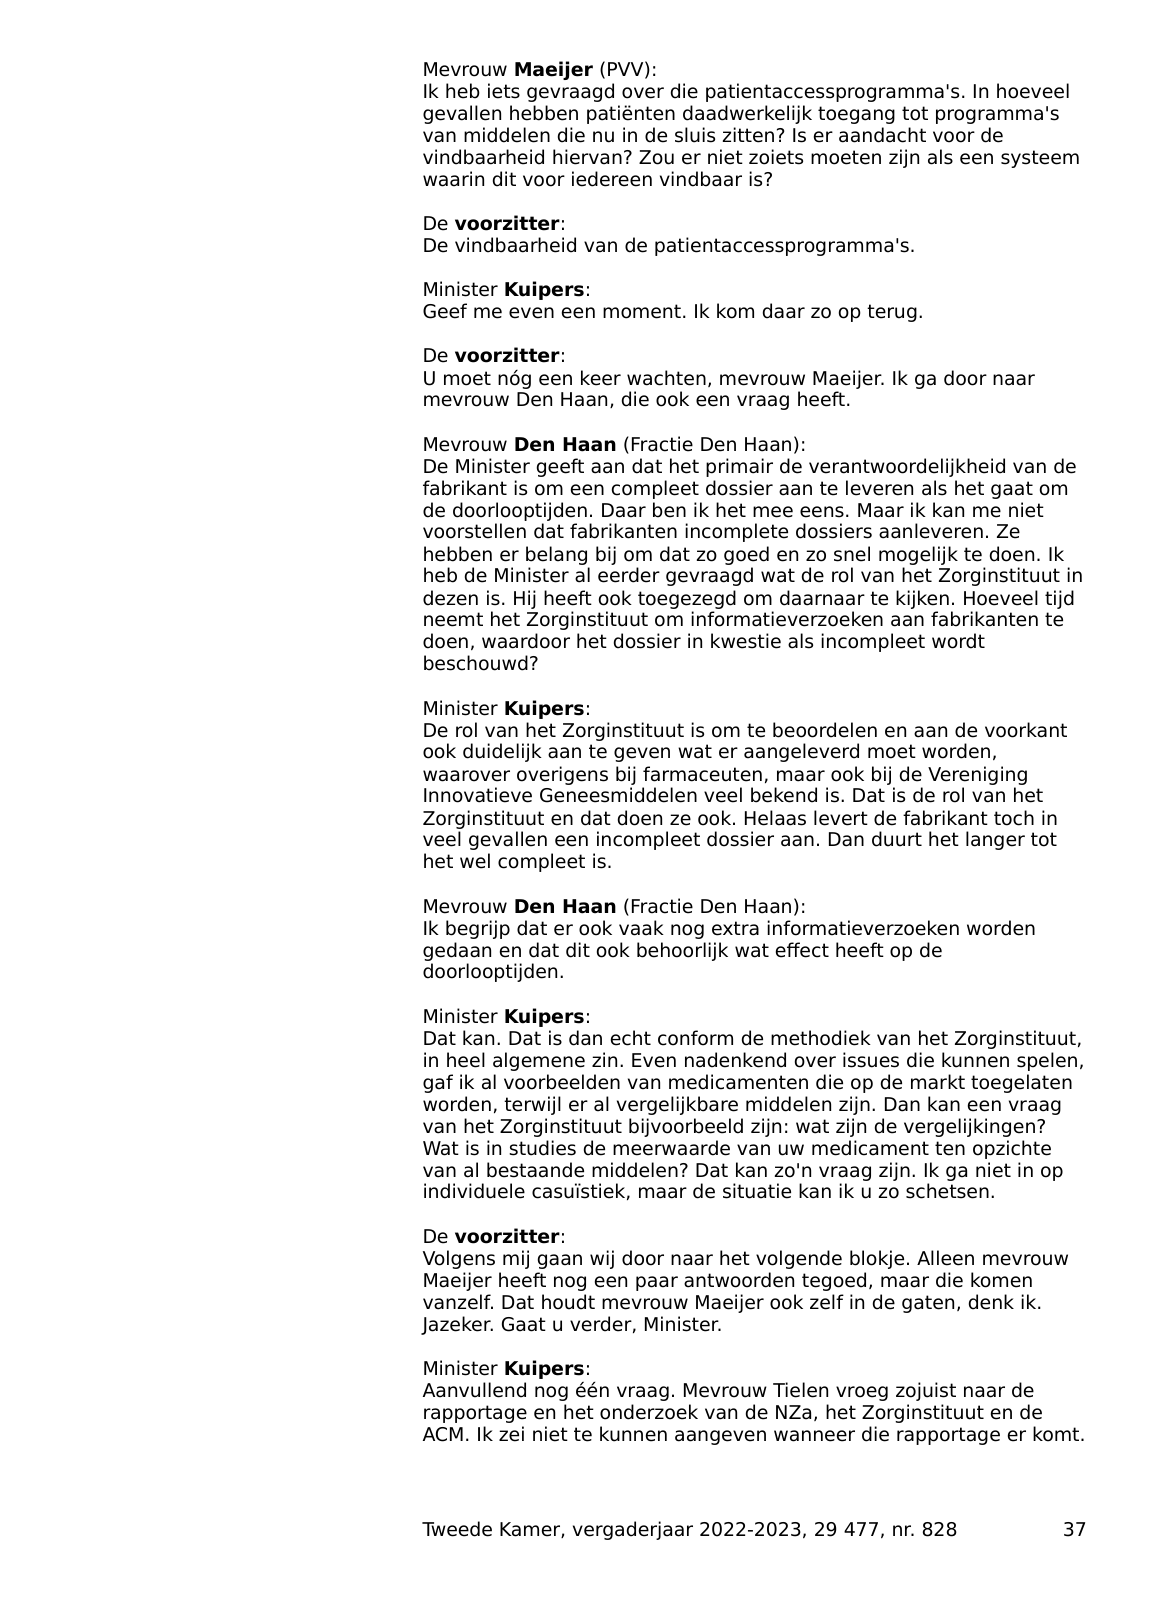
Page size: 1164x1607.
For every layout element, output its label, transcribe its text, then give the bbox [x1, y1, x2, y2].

text Ik heb iets gevraagd over die patientaccessprogramma's. In hoeveel gevallen hebben patiënten daadwerkelijk toegang tot programma's van middelen die nu in de sluis zitten? Is er aandacht voor de vindbaarheid hiervan? Zou er niet zoiets moeten zijn als een systeem waarin dit voor iedereen vindbaar is? [422, 81, 1087, 191]
text Mevrouw Den Haan (Fractie Den Haan): [422, 433, 1087, 456]
text Minister Kuipers: [422, 279, 1087, 301]
text De voorzitter: [422, 213, 1087, 235]
text Geef me even een moment. Ik kom daar zo op terug. [422, 301, 1087, 323]
text De voorzitter: [422, 1226, 1087, 1248]
text De rol van het Zorginstituut is om te beoordelen en aan de voorkant ook duidelijk aan te geven wat er aangeleverd moet worden, waarover overigens bij farmaceuten, maar ook bij de Vereniging Innovatieve Geneesmiddelen veel bekend is. Dat is de rol van het Zorginstituut en dat doen ze ook. Helaas levert de fabrikant toch in veel gevallen een incompleet dossier aan. Dan duurt het langer tot het wel compleet is. [422, 719, 1087, 873]
text Dat kan. Dat is dan echt conform de methodiek van het Zorginstituut, in heel algemene zin. Even nadenkend over issues die kunnen spelen, gaf ik al voorbeelden van medicamenten die op de markt toegelaten worden, terwijl er al vergelijkbare middelen zijn. Dan kan een vraag van het Zorginstituut bijvoorbeeld zijn: wat zijn de vergelijkingen? Wat is in studies de meerwaarde van uw medicament ten opzichte van al bestaande middelen? Dat kan zo'n vraag zijn. Ik ga niet in op individuele casuïstiek, maar de situatie kan ik u zo schetsen. [422, 1028, 1087, 1203]
text De Minister geeft aan dat het primair de verantwoordelijkheid van de fabrikant is om een compleet dossier aan te leveren als het gaat om de doorlooptijden. Daar ben ik het mee eens. Maar ik kan me niet voorstellen dat fabrikanten incomplete dossiers aanleveren. Ze hebben er belang bij om dat zo goed en zo snel mogelijk te doen. Ik heb de Minister al eerder gevraagd wat de rol van het Zorginstituut in dezen is. Hij heeft ook toegezegd om daarnaar te kijken. Hoeveel tijd neemt het Zorginstituut om informatieverzoeken aan fabrikanten te doen, waardoor het dossier in kwestie als incompleet wordt beschouwd? [422, 456, 1087, 675]
text Mevrouw Den Haan (Fractie Den Haan): [422, 896, 1087, 917]
text Minister Kuipers: [422, 1006, 1087, 1028]
text U moet nóg een keer wachten, mevrouw Maeijer. Ik ga door naar mevrouw Den Haan, die ook een vraag heeft. [422, 367, 1087, 411]
text De vindbaarheid van de patientaccessprogramma's. [422, 235, 1087, 257]
text Ik begrijp dat er ook vaak nog extra informatieverzoeken worden gedaan en dat dit ook behoorlijk wat effect heeft op de doorlooptijden. [422, 917, 1087, 983]
text Minister Kuipers: [422, 1358, 1087, 1380]
text Minister Kuipers: [422, 697, 1087, 719]
text Aanvullend nog één vraag. Mevrouw Tielen vroeg zojuist naar de rapportage en het onderzoek van de NZa, het Zorginstituut en de ACM. Ik zei niet te kunnen aangeven wanneer die rapportage er komt. [422, 1380, 1087, 1446]
text Mevrouw Maeijer (PVV): [422, 59, 1087, 81]
text De voorzitter: [422, 345, 1087, 367]
text Volgens mij gaan wij door naar het volgende blokje. Alleen mevrouw Maeijer heeft nog een paar antwoorden tegoed, maar die komen vanzelf. Dat houdt mevrouw Maeijer ook zelf in de gaten, denk ik. Jazeker. Gaat u verder, Minister. [422, 1248, 1087, 1336]
